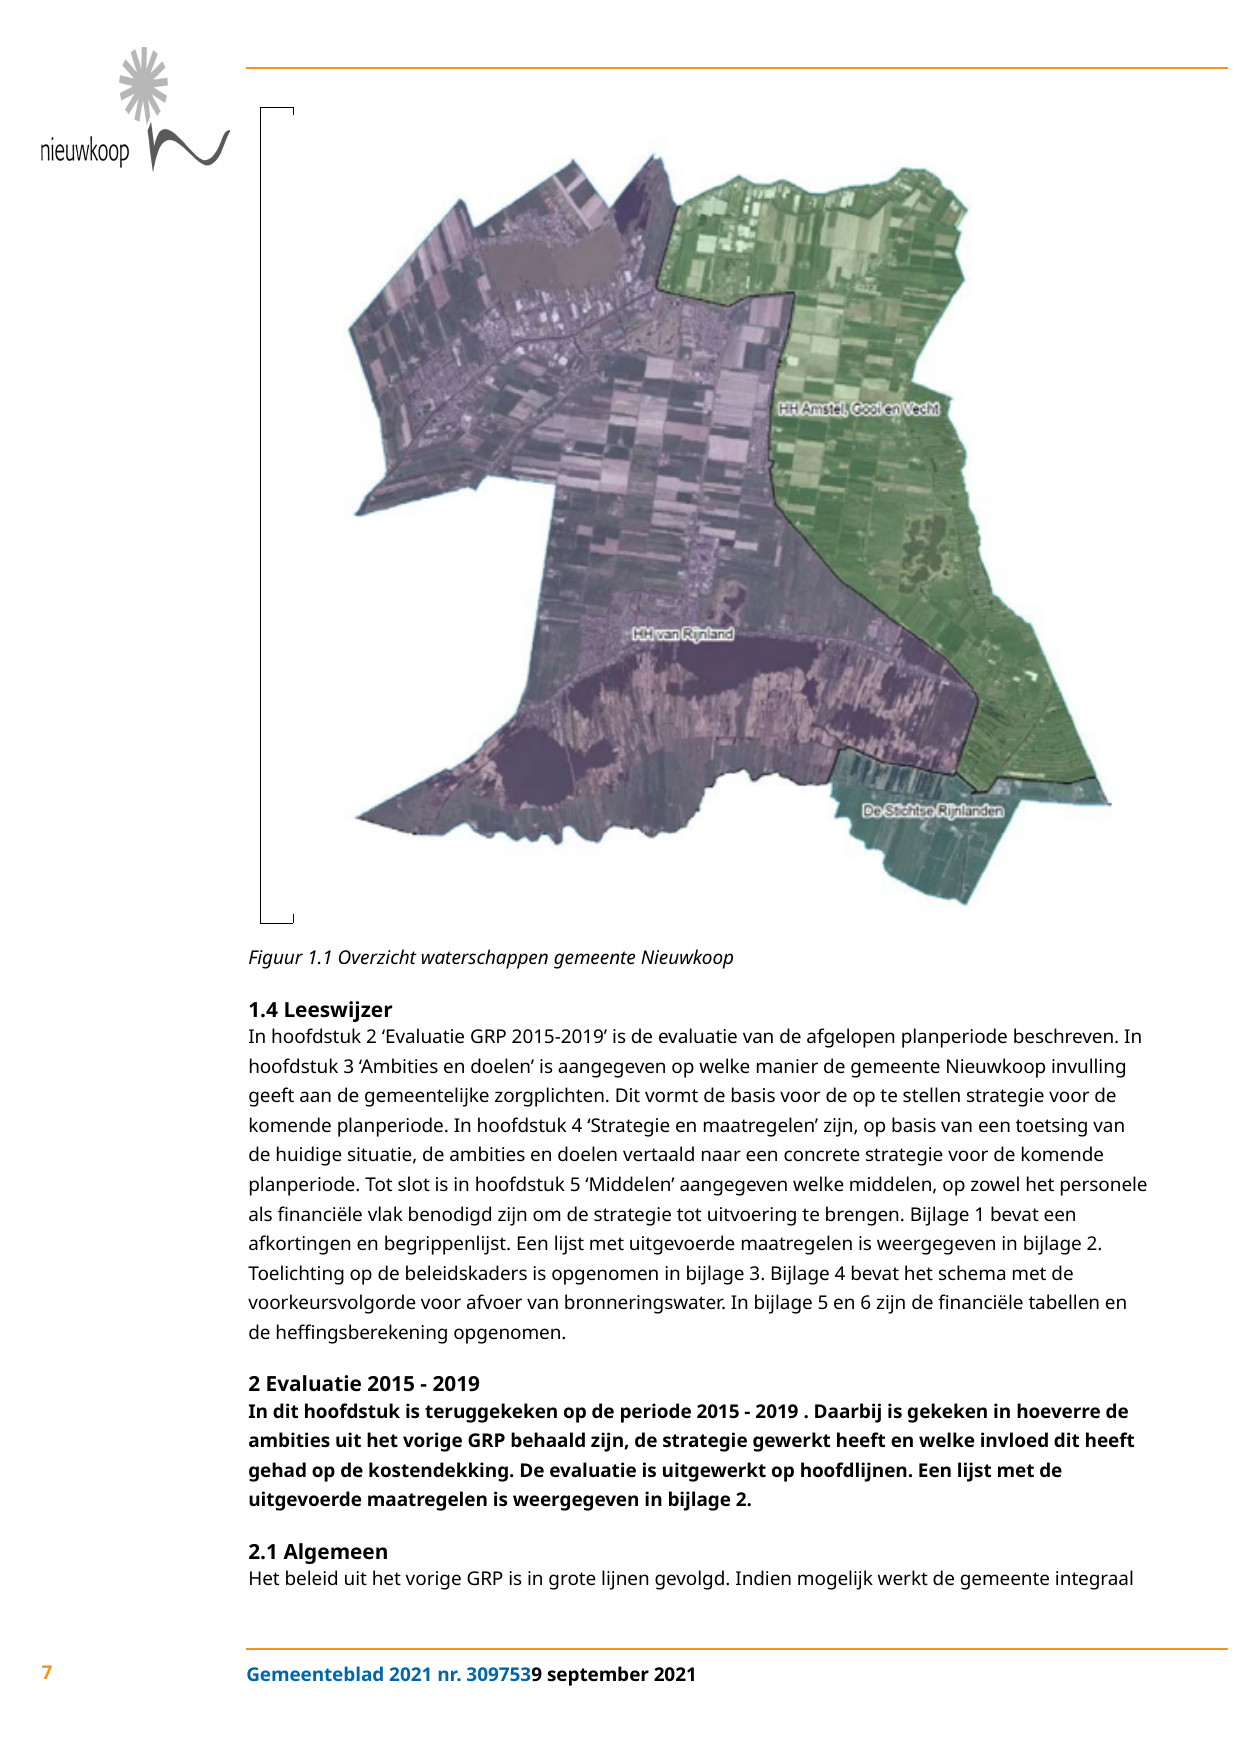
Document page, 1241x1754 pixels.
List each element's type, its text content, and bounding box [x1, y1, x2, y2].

text 2 Evaluatie 2015 - 2019 [248, 1369, 1152, 1398]
text In hoofdstuk 2 ‘Evaluatie GRP 2015-2019’ is de evaluatie van de afgelopen planperiode beschreven. In hoofdstuk 3 ‘Ambities en doelen’ is aangegeven op welke manier de gemeente Nieuwkoop invulling geeft aan de gemeentelijke zorgplichten. Dit vormt de basis voor de op te stellen strategie voor de komende planperiode. In hoofdstuk 4 ‘Strategie en maatregelen’ zijn, op basis van een toetsing van de huidige situatie, de ambities en doelen vertaald naar een concrete strategie voor de komende planperiode. Tot slot is in hoofdstuk 5 ‘Middelen’ aangegeven welke middelen, op zowel het personele als financiële vlak benodigd zijn om de strategie tot uitvoering te brengen. Bijlage 1 bevat een afkortingen en begrippenlijst. Een lijst met uitgevoerde maatregelen is weergegeven in bijlage 2. Toelichting op de beleidskaders is opgenomen in bijlage 3. Bijlage 4 bevat het schema met de voorkeursvolgorde voor afvoer van bronneringswater. In bijlage 5 en 6 zijn de financiële tabellen en de heffingsberekening opgenomen. [248, 1023, 1152, 1345]
text Figuur 1.1 Overzicht waterschappen gemeente Nieuwkoop [248, 944, 1152, 970]
picture [268, 115, 1125, 914]
picture [41, 47, 231, 172]
text Het beleid uit het vorige GRP is in grote lijnen gevolgd. Indien mogelijk werkt de gemeente integraal [248, 1566, 1152, 1591]
text In dit hoofdstuk is teruggekeken op de periode 2015 - 2019 . Daarbij is gekeken in hoeverre de ambities uit het vorige GRP behaald zijn, de strategie gewerkt heeft en welke invloed dit heeft gehad op de kostendekking. De evaluatie is uitgewerkt op hoofdlijnen. Een lijst met de uitgevoerde maatregelen is weergegeven in bijlage 2. [248, 1398, 1152, 1512]
text 1.4 Leeswijzer [248, 995, 1152, 1023]
text 2.1 Algemeen [248, 1537, 1152, 1566]
